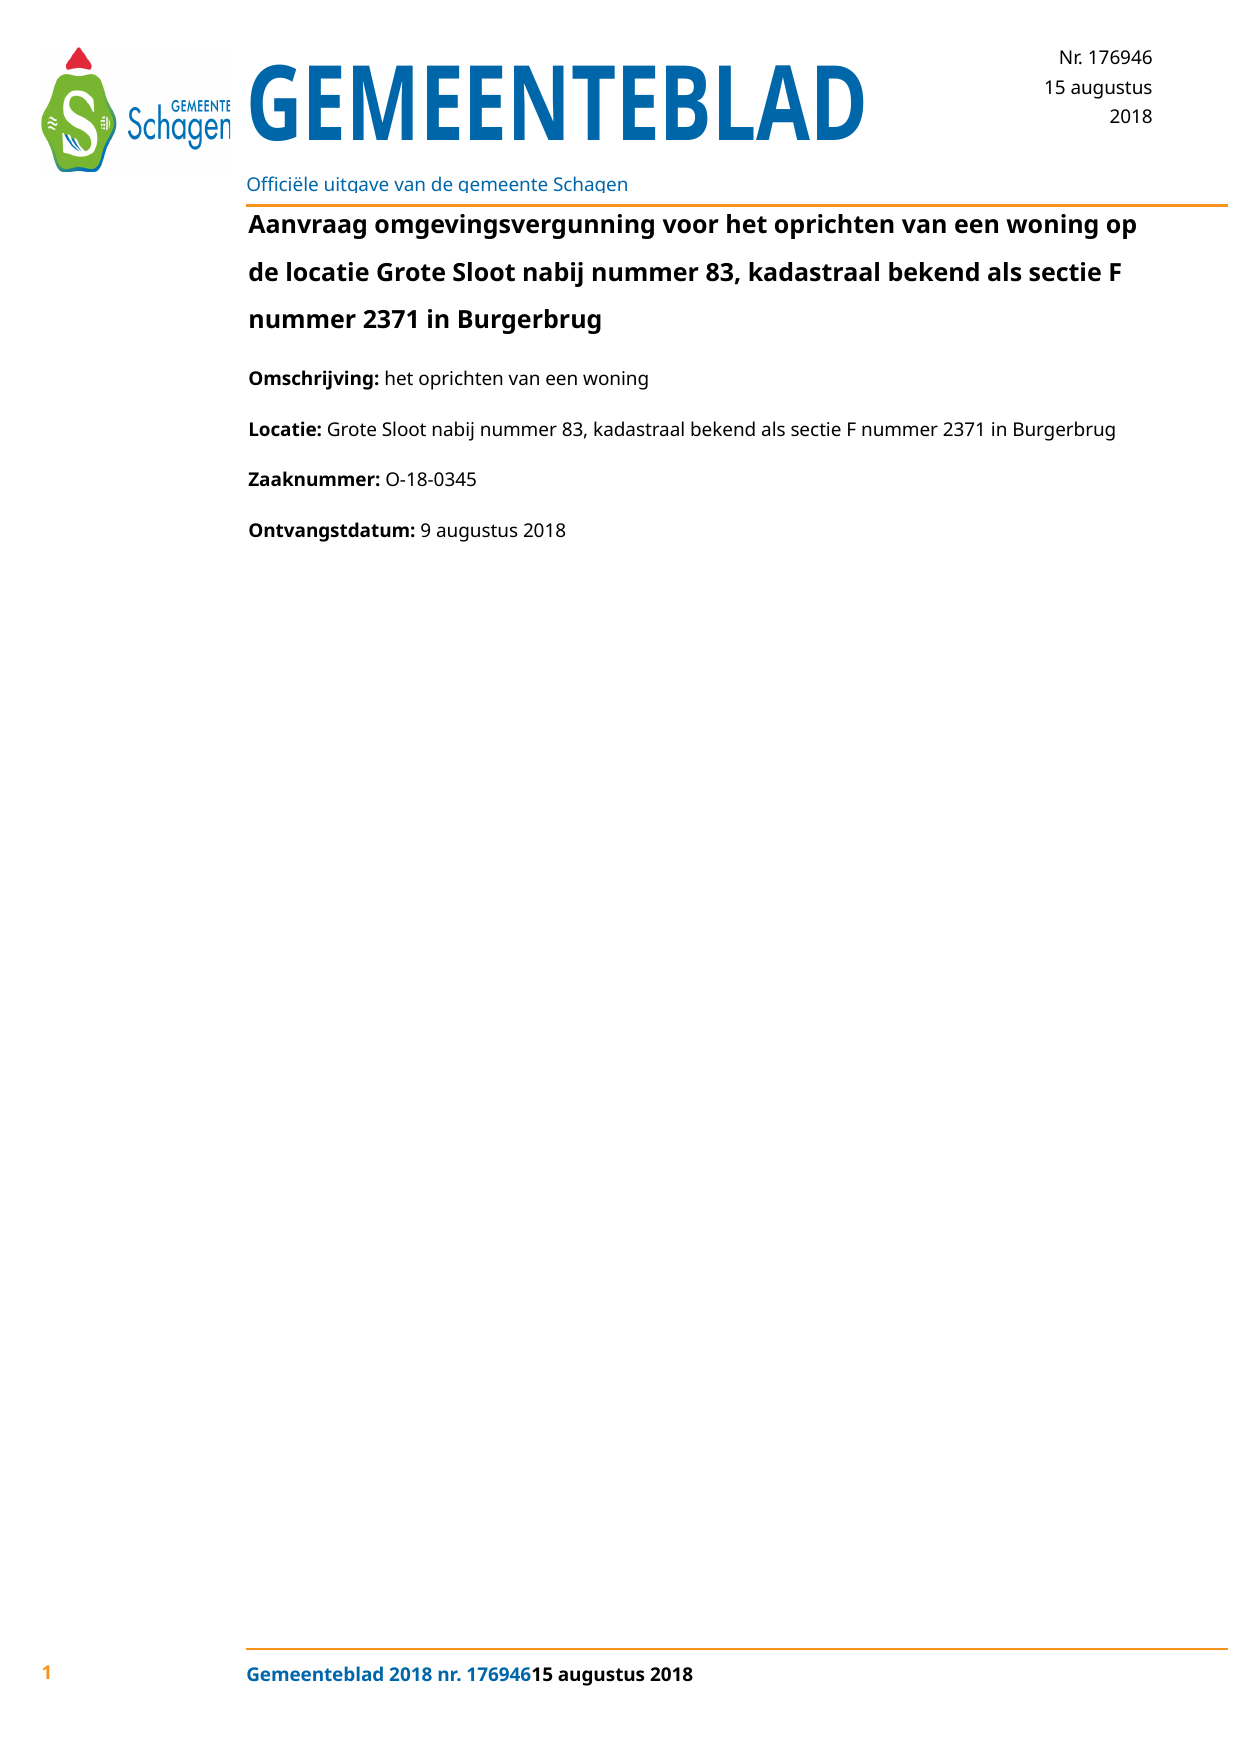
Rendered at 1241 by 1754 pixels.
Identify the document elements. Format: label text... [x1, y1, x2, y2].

picture [41, 47, 231, 172]
text Zaaknummer: O-18-0345 [248, 466, 1152, 492]
text Ontvangstdatum: 9 augustus 2018 [248, 517, 1152, 542]
text Omschrijving: het oprichten van een woning [248, 366, 1152, 391]
text Aanvraag omgevingsvergunning voor het oprichten van een woning op de locatie Grote Sloot nabij nummer 83, kadastraal bekend als sectie F nummer 2371 in Burgerbrug [248, 207, 1152, 336]
text Locatie: Grote Sloot nabij nummer 83, kadastraal bekend als sectie F nummer 2371 in Burgerbrug [248, 416, 1152, 442]
